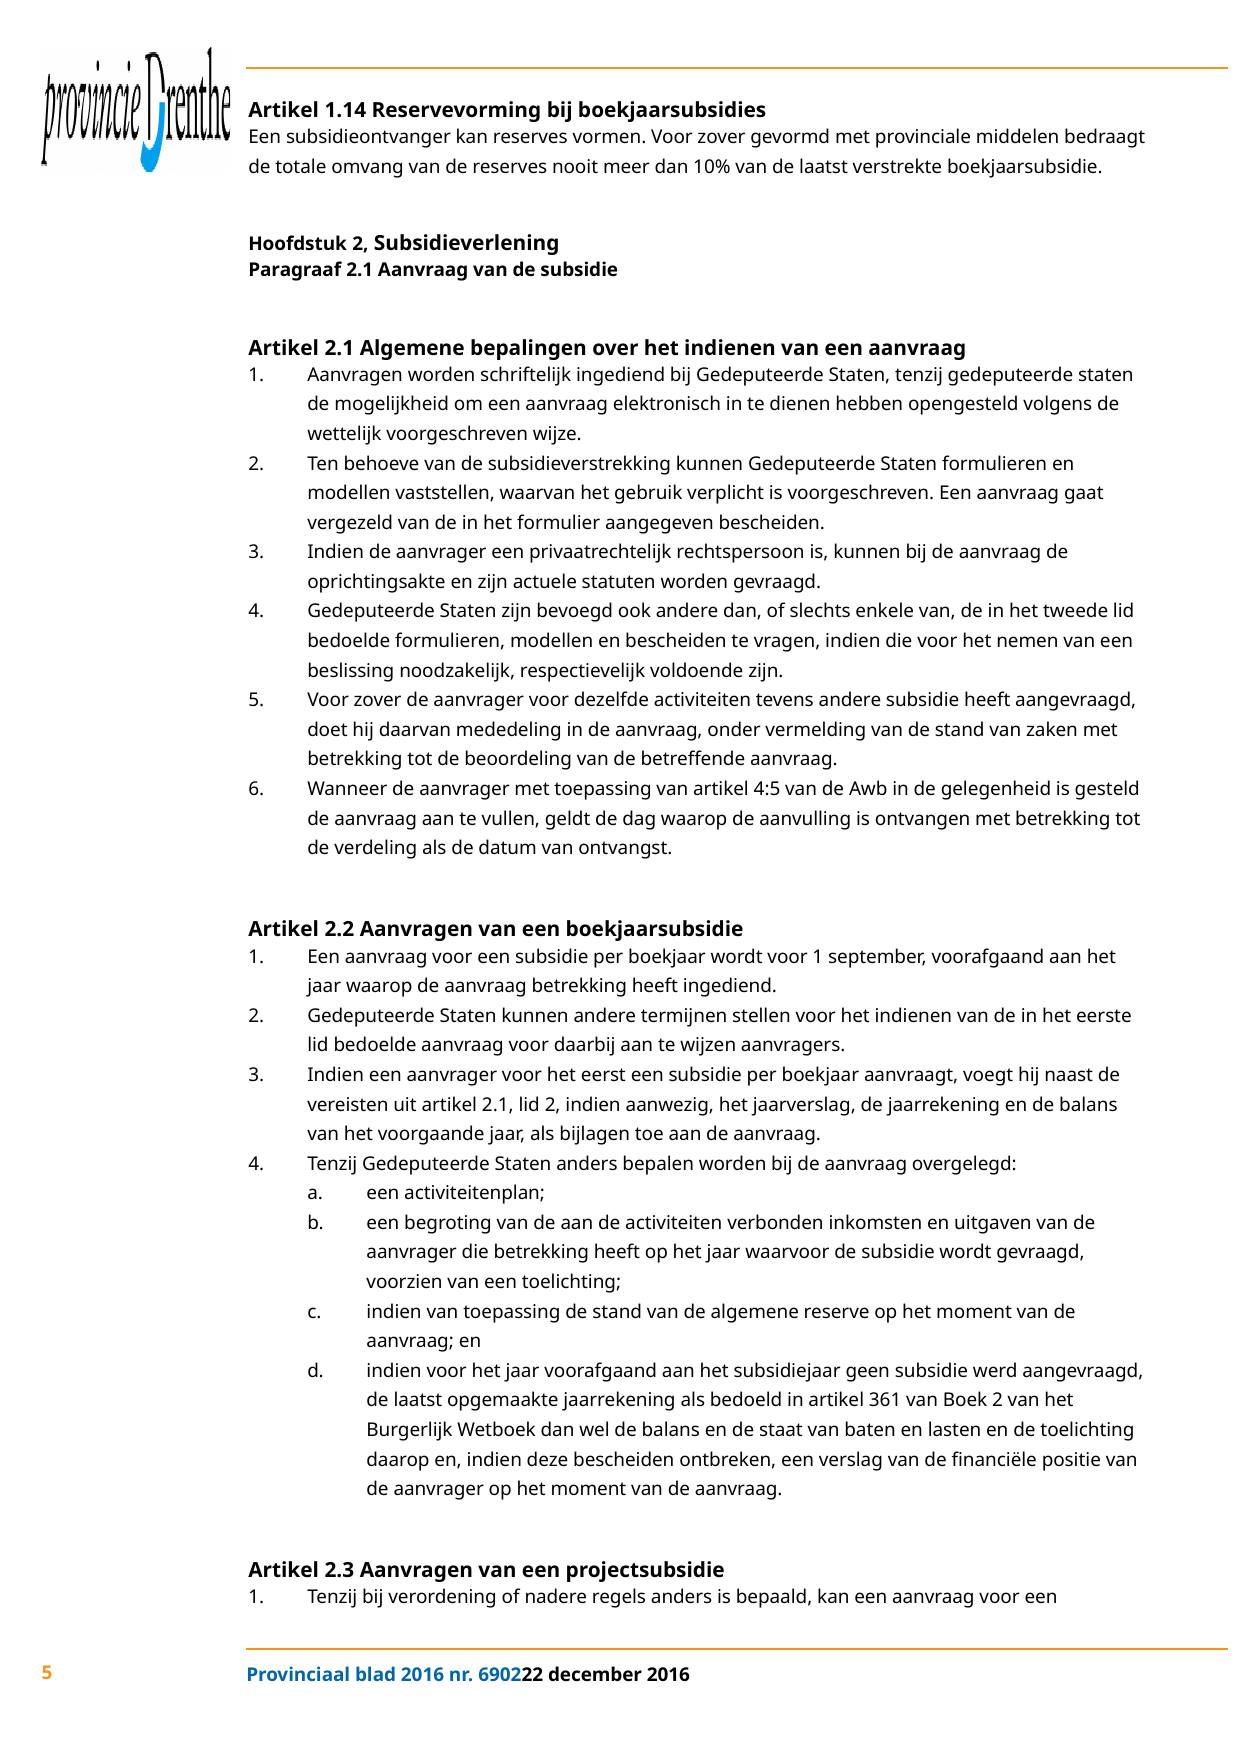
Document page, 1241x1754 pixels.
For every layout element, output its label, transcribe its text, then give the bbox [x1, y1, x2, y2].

list indien van toepassing de stand van de algemene reserve op het moment van de aanvraag; en [307, 1298, 1152, 1353]
list Gedeputeerde Staten zijn bevoegd ook andere dan, of slechts enkele van, de in het tweede lid bedoelde formulieren, modellen en bescheiden te vragen, indien die voor het nemen van een beslissing noodzakelijk, respectievelijk voldoende zijn. [248, 598, 1152, 683]
list een activiteitenplan; [307, 1179, 1152, 1205]
list Tenzij Gedeputeerde Staten anders bepalen worden bij de aanvraag overgelegd: [248, 1150, 1152, 1176]
list Aanvragen worden schriftelijk ingediend bij Gedeputeerde Staten, tenzij gedeputeerde staten de mogelijkheid om een aanvraag elektronisch in te dienen hebben opengesteld volgens de wettelijk voorgeschreven wijze. [248, 361, 1152, 446]
list Indien een aanvrager voor het eerst een subsidie per boekjaar aanvraagt, voegt hij naast de vereisten uit artikel 2.1, lid 2, indien aanwezig, het jaarverslag, de jaarrekening en de balans van het voorgaande jaar, als bijlagen toe aan de aanvraag. [248, 1061, 1152, 1146]
list Gedeputeerde Staten kunnen andere termijnen stellen voor het indienen van de in het eerste lid bedoelde aanvraag voor daarbij aan te wijzen aanvragers. [248, 1002, 1152, 1057]
list Tenzij bij verordening of nadere regels anders is bepaald, kan een aanvraag voor een [248, 1584, 1152, 1609]
list Wanneer de aanvrager met toepassing van artikel 4:5 van de Awb in de gelegenheid is gesteld de aanvraag aan te vullen, geldt de dag waarop de aanvulling is ontvangen met betrekking tot de verdeling als de datum van ontvangst. [248, 775, 1152, 860]
list Voor zover de aanvrager voor dezelfde activiteiten tevens andere subsidie heeft aangevraagd, doet hij daarvan mededeling in de aanvraag, onder vermelding van de stand van zaken met betrekking tot de beoordeling van de betreffende aanvraag. [248, 686, 1152, 771]
text Hoofdstuk 2, Subsidieverlening [248, 228, 1152, 256]
text Artikel 1.14 Reservevorming bij boekjaarsubsidies [248, 95, 1152, 123]
list Ten behoeve van de subsidieverstrekking kunnen Gedeputeerde Staten formulieren en modellen vaststellen, waarvan het gebruik verplicht is voorgeschreven. Een aanvraag gaat vergezeld van de in het formulier aangegeven bescheiden. [248, 450, 1152, 535]
text Artikel 2.1 Algemene bepalingen over het indienen van een aanvraag [248, 333, 1152, 361]
list indien voor het jaar voorafgaand aan het subsidiejaar geen subsidie werd aangevraagd, de laatst opgemaakte jaarrekening als bedoeld in artikel 361 van Boek 2 van het Burgerlijk Wetboek dan wel de balans en de staat van baten en lasten en de toelichting daarop en, indien deze bescheiden ontbreken, een verslag van de financiële positie van de aanvrager op het moment van de aanvraag. [307, 1357, 1152, 1501]
list Een aanvraag voor een subsidie per boekjaar wordt voor 1 september, voorafgaand aan het jaar waarop de aanvraag betrekking heeft ingediend. [248, 943, 1152, 998]
picture [41, 47, 231, 172]
text Artikel 2.3 Aanvragen van een projectsubsidie [248, 1555, 1152, 1584]
text Artikel 2.2 Aanvragen van een boekjaarsubsidie [248, 914, 1152, 943]
list een begroting van de aan de activiteiten verbonden inkomsten en uitgaven van de aanvrager die betrekking heeft op het jaar waarvoor de subsidie wordt gevraagd, voorzien van een toelichting; [307, 1209, 1152, 1294]
list Indien de aanvrager een privaatrechtelijk rechtspersoon is, kunnen bij de aanvraag de oprichtingsakte en zijn actuele statuten worden gevraagd. [248, 538, 1152, 594]
text Een subsidieontvanger kan reserves vormen. Voor zover gevormd met provinciale middelen bedraagt de totale omvang van de reserves nooit meer dan 10% van de laatst verstrekte boekjaarsubsidie. [248, 123, 1152, 178]
text Paragraaf 2.1 Aanvraag van de subsidie [248, 256, 1152, 282]
